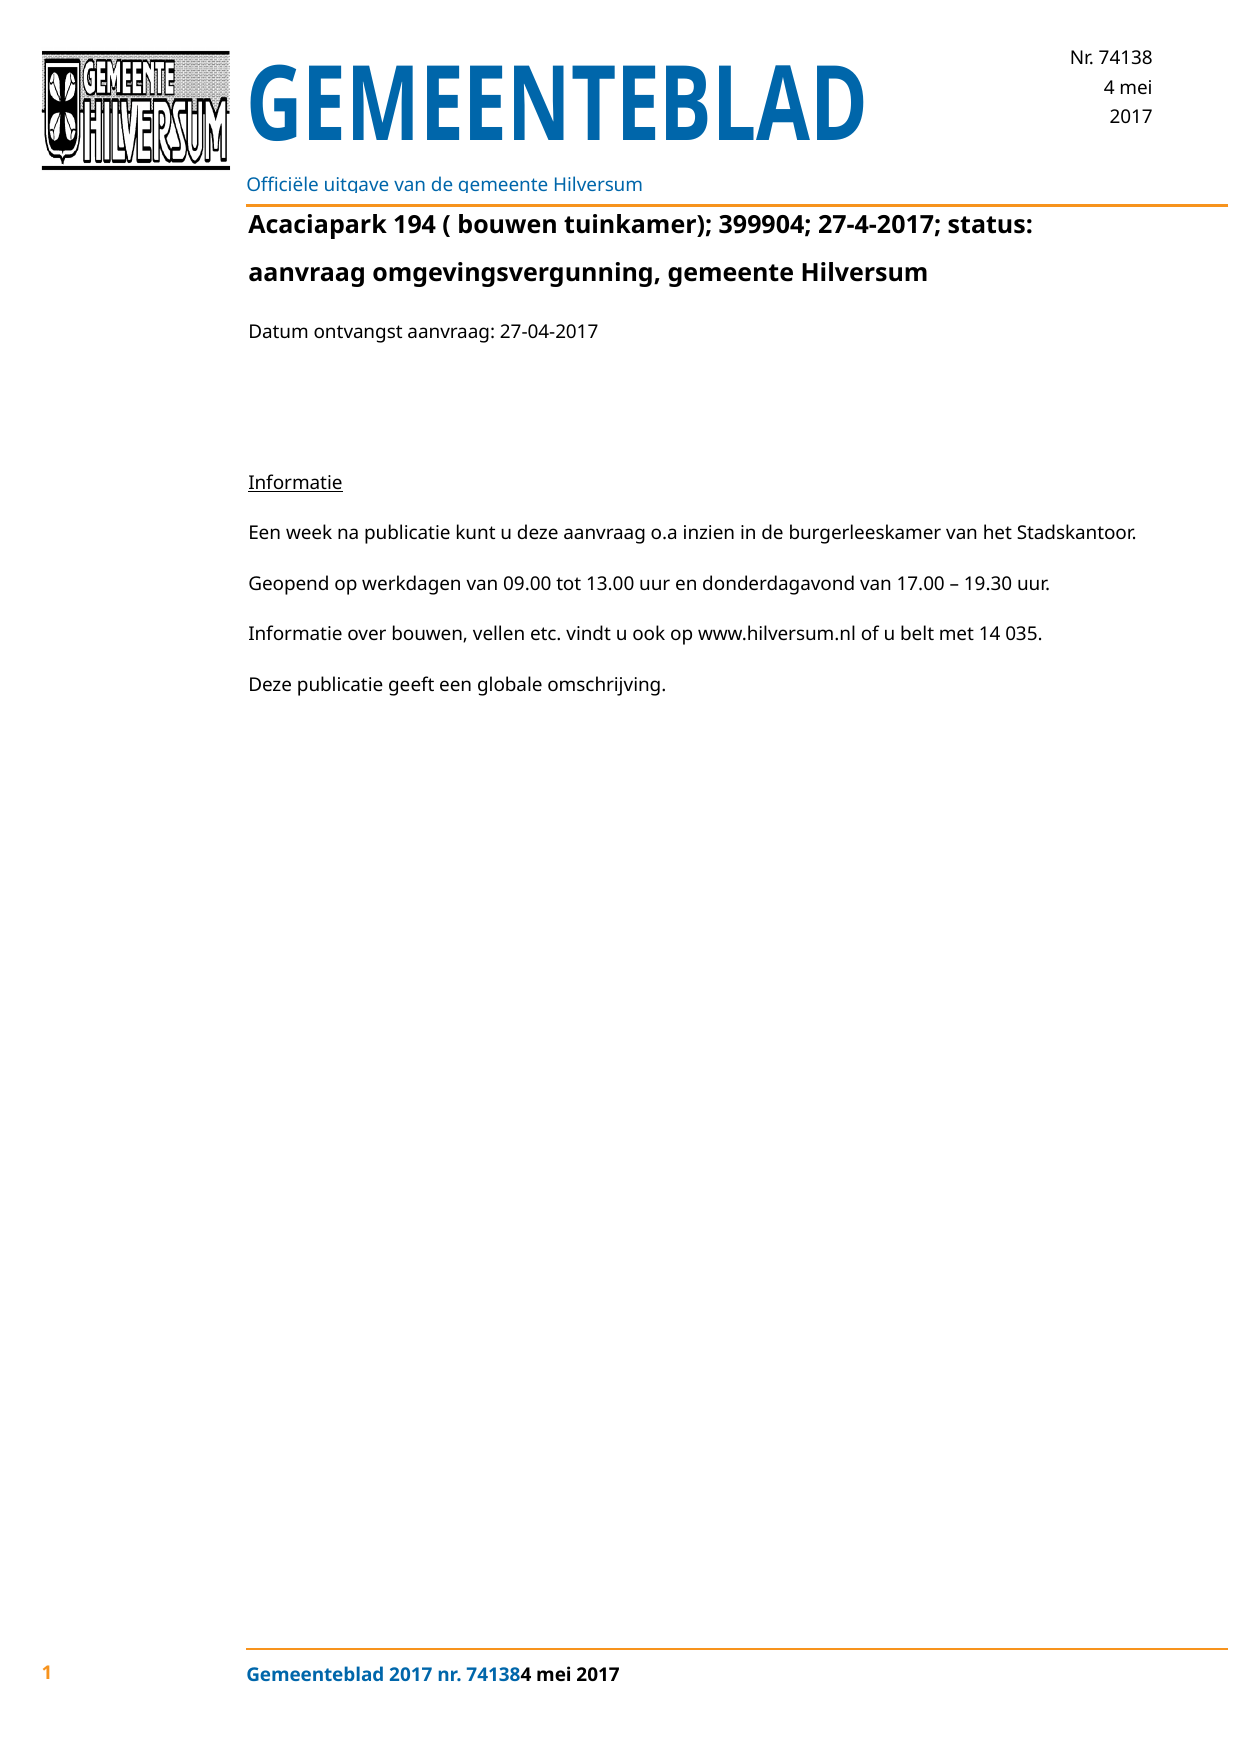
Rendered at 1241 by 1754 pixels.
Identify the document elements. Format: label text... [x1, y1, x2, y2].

text Een week na publicatie kunt u deze aanvraag o.a inzien in de burgerleeskamer van het Stadskantoor. [248, 519, 1152, 545]
text Datum ontvangst aanvraag: 27-04-2017 [248, 318, 1152, 344]
picture [41, 47, 231, 172]
text Acaciapark 194 ( bouwen tuinkamer); 399904; 27-4-2017; status: aanvraag omgevingsvergunning, gemeente Hilversum [248, 207, 1152, 288]
text Informatie [248, 469, 1152, 495]
text Informatie over bouwen, vellen etc. vindt u ook op www.hilversum.nl of u belt met 14 035. [248, 620, 1152, 646]
text Geopend op werkdagen van 09.00 tot 13.00 uur en donderdagavond van 17.00 – 19.30 uur. [248, 570, 1152, 596]
text Deze publicatie geeft een globale omschrijving. [248, 671, 1152, 697]
